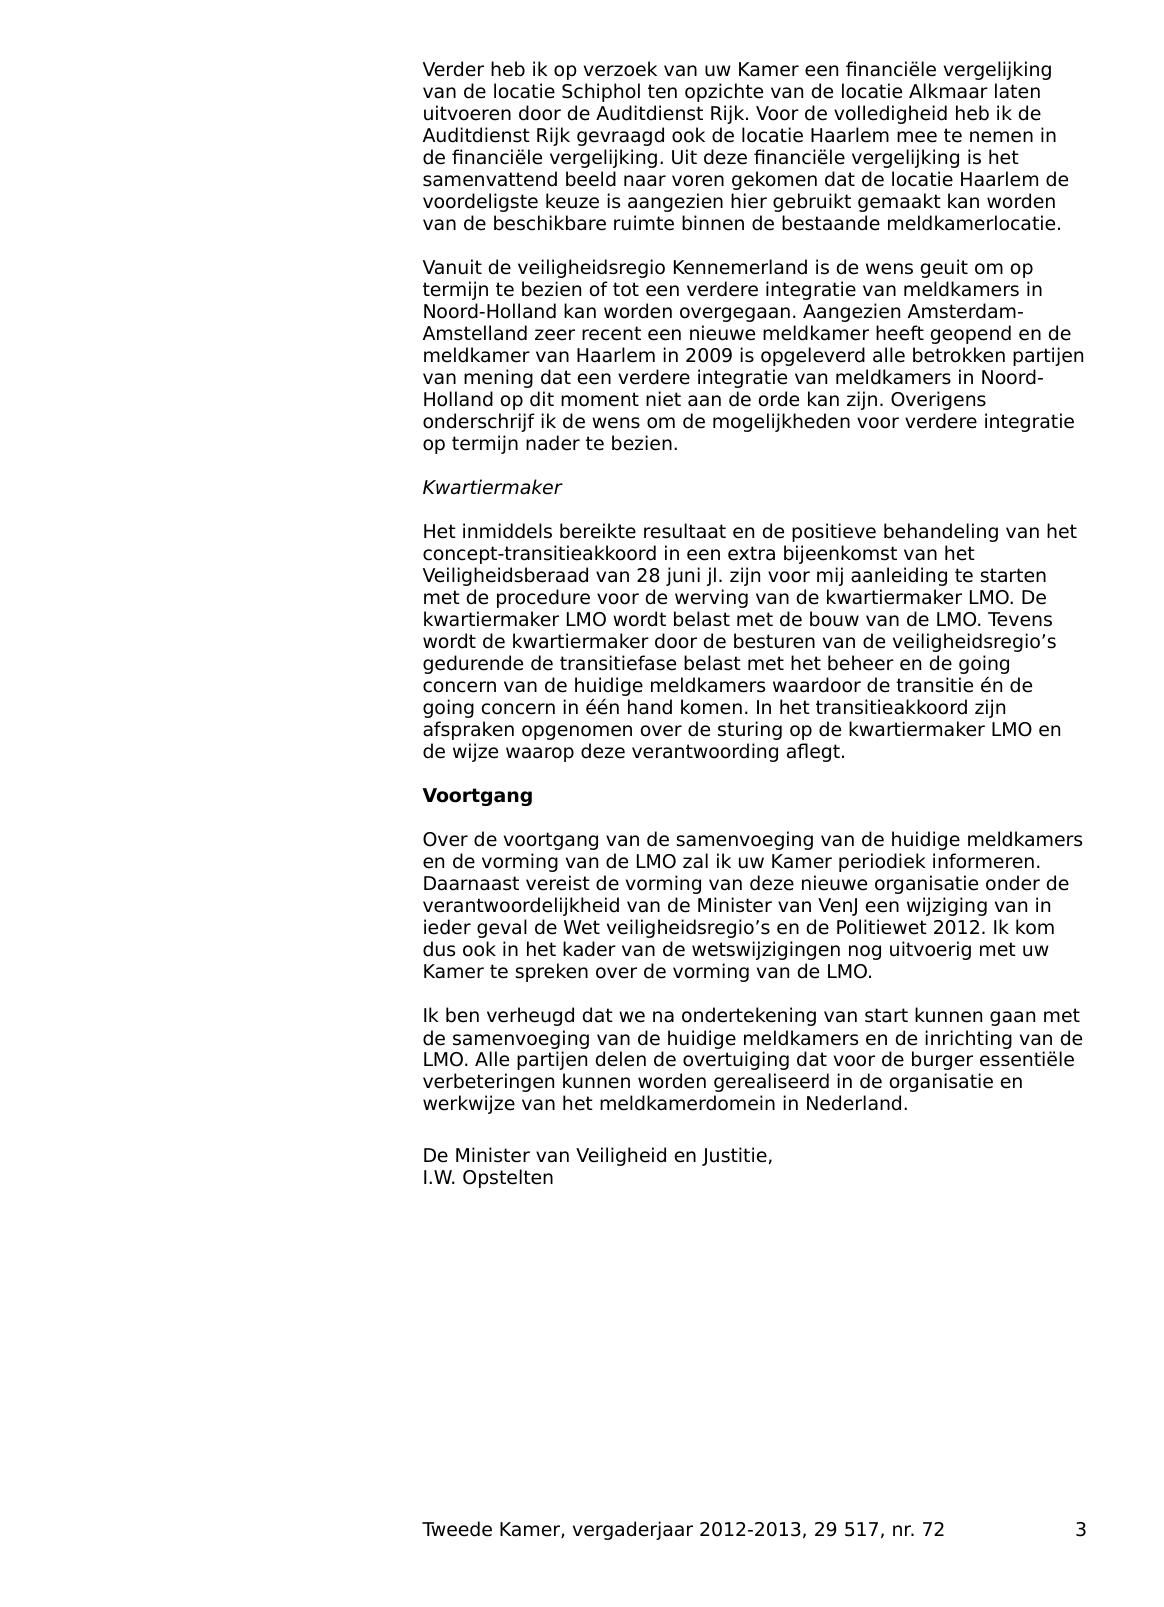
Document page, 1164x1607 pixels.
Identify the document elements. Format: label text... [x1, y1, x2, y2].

text Ik ben verheugd dat we na ondertekening van start kunnen gaan met de samenvoeging van de huidige meldkamers en de inrichting van de LMO. Alle partijen delen de overtuiging dat voor de burger essentiële verbeteringen kunnen worden gerealiseerd in de organisatie en werkwijze van het meldkamerdomein in Nederland. [422, 1005, 1087, 1115]
subtitle Kwartiermaker [422, 477, 1087, 499]
text De Minister van Veiligheid en Justitie, I.W. Opstelten [422, 1145, 1087, 1189]
text Het inmiddels bereikte resultaat en de positieve behandeling van het concept-transitieakkoord in een extra bijeenkomst van het Veiligheidsberaad van 28 juni jl. zijn voor mij aanleiding te starten met de procedure voor de werving van de kwartiermaker LMO. De kwartiermaker LMO wordt belast met de bouw van de LMO. Tevens wordt de kwartiermaker door de besturen van de veiligheidsregio’s gedurende de transitiefase belast met het beheer en de going concern van de huidige meldkamers waardoor de transitie én de going concern in één hand komen. In het transitieakkoord zijn afspraken opgenomen over de sturing op de kwartiermaker LMO en de wijze waarop deze verantwoording aflegt. [422, 521, 1087, 763]
text Verder heb ik op verzoek van uw Kamer een financiële vergelijking van de locatie Schiphol ten opzichte van de locatie Alkmaar laten uitvoeren door de Auditdienst Rijk. Voor de volledigheid heb ik de Auditdienst Rijk gevraagd ook de locatie Haarlem mee te nemen in de financiële vergelijking. Uit deze financiële vergelijking is het samenvattend beeld naar voren gekomen dat de locatie Haarlem de voordeligste keuze is aangezien hier gebruikt gemaakt kan worden van de beschikbare ruimte binnen de bestaande meldkamerlocatie. [422, 59, 1087, 235]
subtitle Voortgang [422, 785, 1087, 807]
text Over de voortgang van de samenvoeging van de huidige meldkamers en de vorming van de LMO zal ik uw Kamer periodiek informeren. Daarnaast vereist de vorming van deze nieuwe organisatie onder de verantwoordelijkheid van de Minister van VenJ een wijziging van in ieder geval de Wet veiligheidsregio’s en de Politiewet 2012. Ik kom dus ook in het kader van de wetswijzigingen nog uitvoerig met uw Kamer te spreken over de vorming van de LMO. [422, 829, 1087, 983]
text Vanuit de veiligheidsregio Kennemerland is de wens geuit om op termijn te bezien of tot een verdere integratie van meldkamers in Noord-Holland kan worden overgegaan. Aangezien Amsterdam-Amstelland zeer recent een nieuwe meldkamer heeft geopend en de meldkamer van Haarlem in 2009 is opgeleverd alle betrokken partijen van mening dat een verdere integratie van meldkamers in Noord-Holland op dit moment niet aan de orde kan zijn. Overigens onderschrijf ik de wens om de mogelijkheden voor verdere integratie op termijn nader te bezien. [422, 257, 1087, 455]
